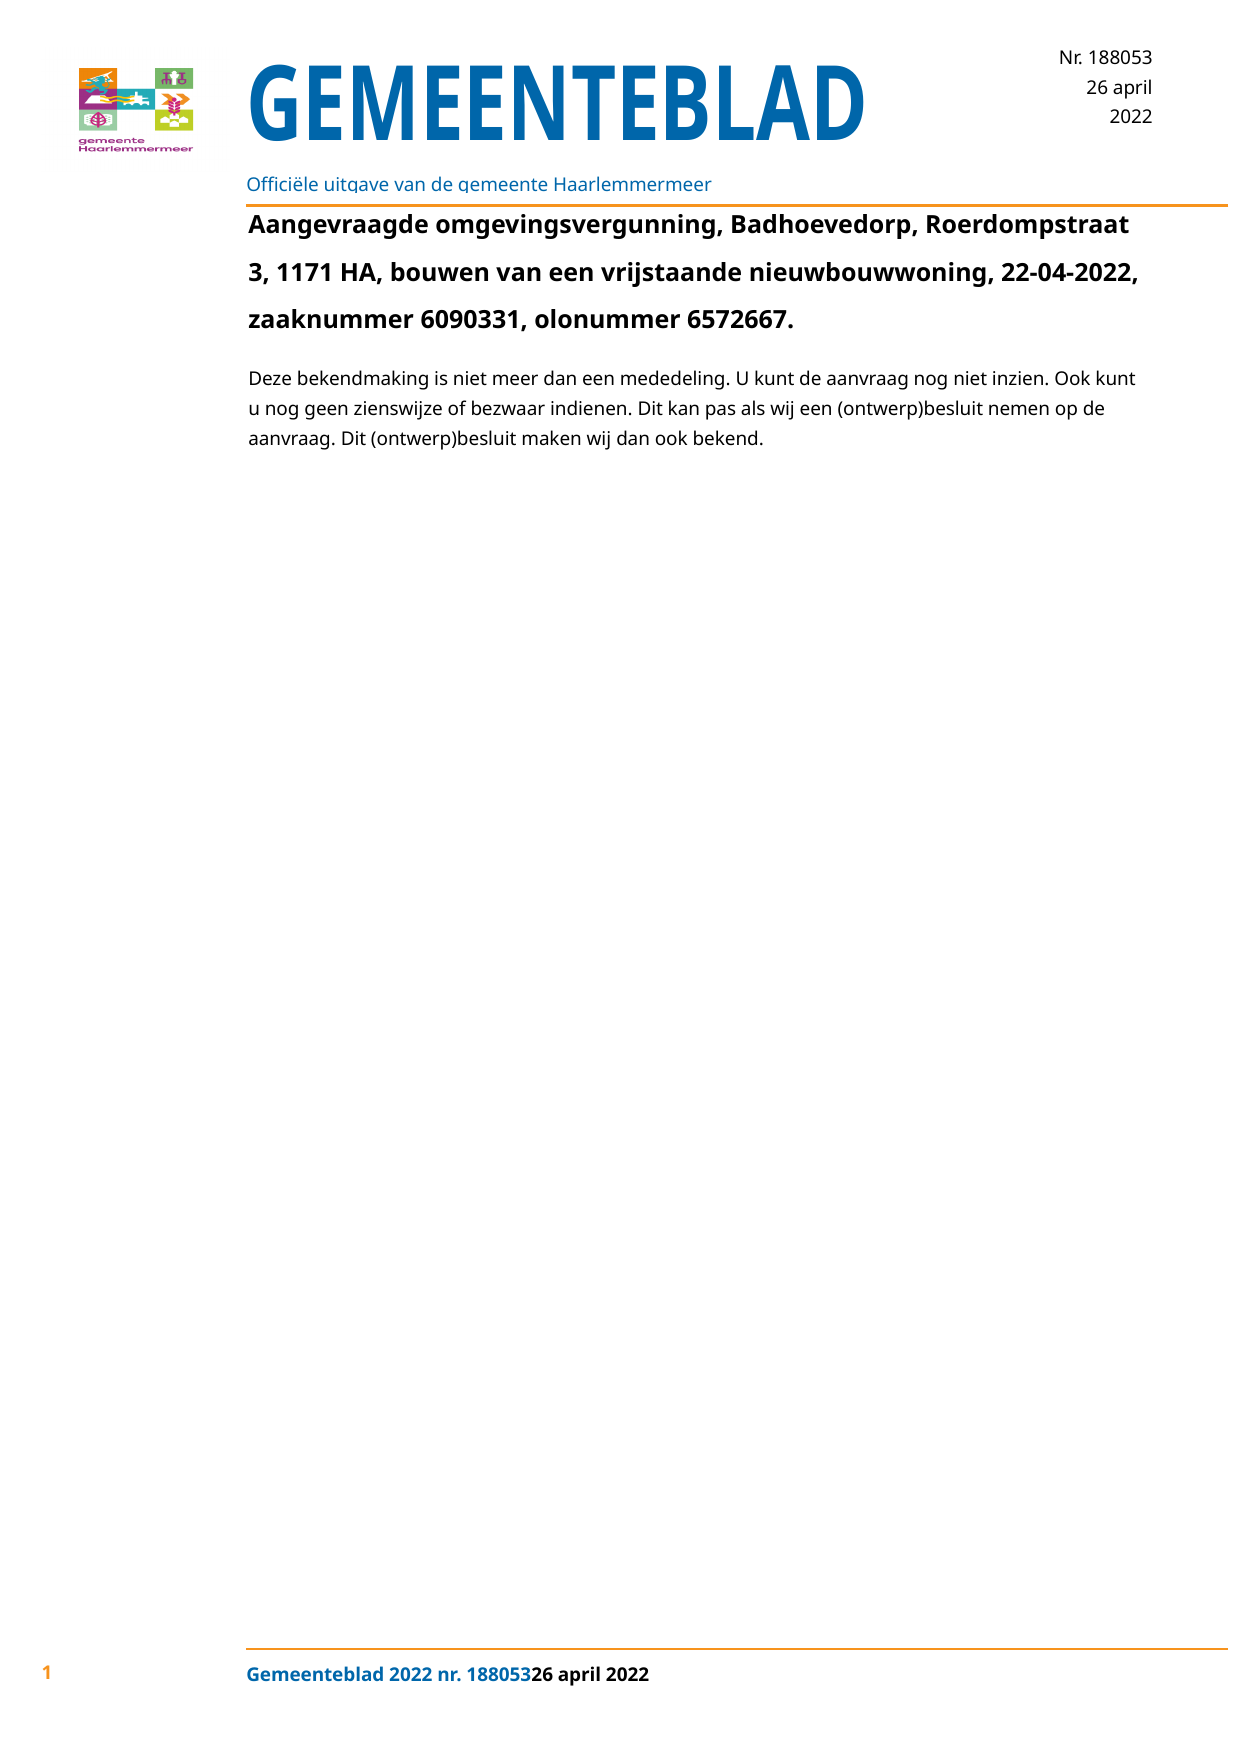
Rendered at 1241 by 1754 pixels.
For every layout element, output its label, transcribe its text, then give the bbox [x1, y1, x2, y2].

text Aangevraagde omgevingsvergunning, Badhoevedorp, Roerdompstraat 3, 1171 HA, bouwen van een vrijstaande nieuwbouwwoning, 22-04-2022, zaaknummer 6090331, olonummer 6572667. [248, 207, 1152, 336]
picture [41, 47, 231, 172]
text Deze bekendmaking is niet meer dan een mededeling. U kunt de aanvraag nog niet inzien. Ook kunt u nog geen zienswijze of bezwaar indienen. Dit kan pas als wij een (ontwerp)besluit nemen op de aanvraag. Dit (ontwerp)besluit maken wij dan ook bekend. [248, 366, 1152, 450]
